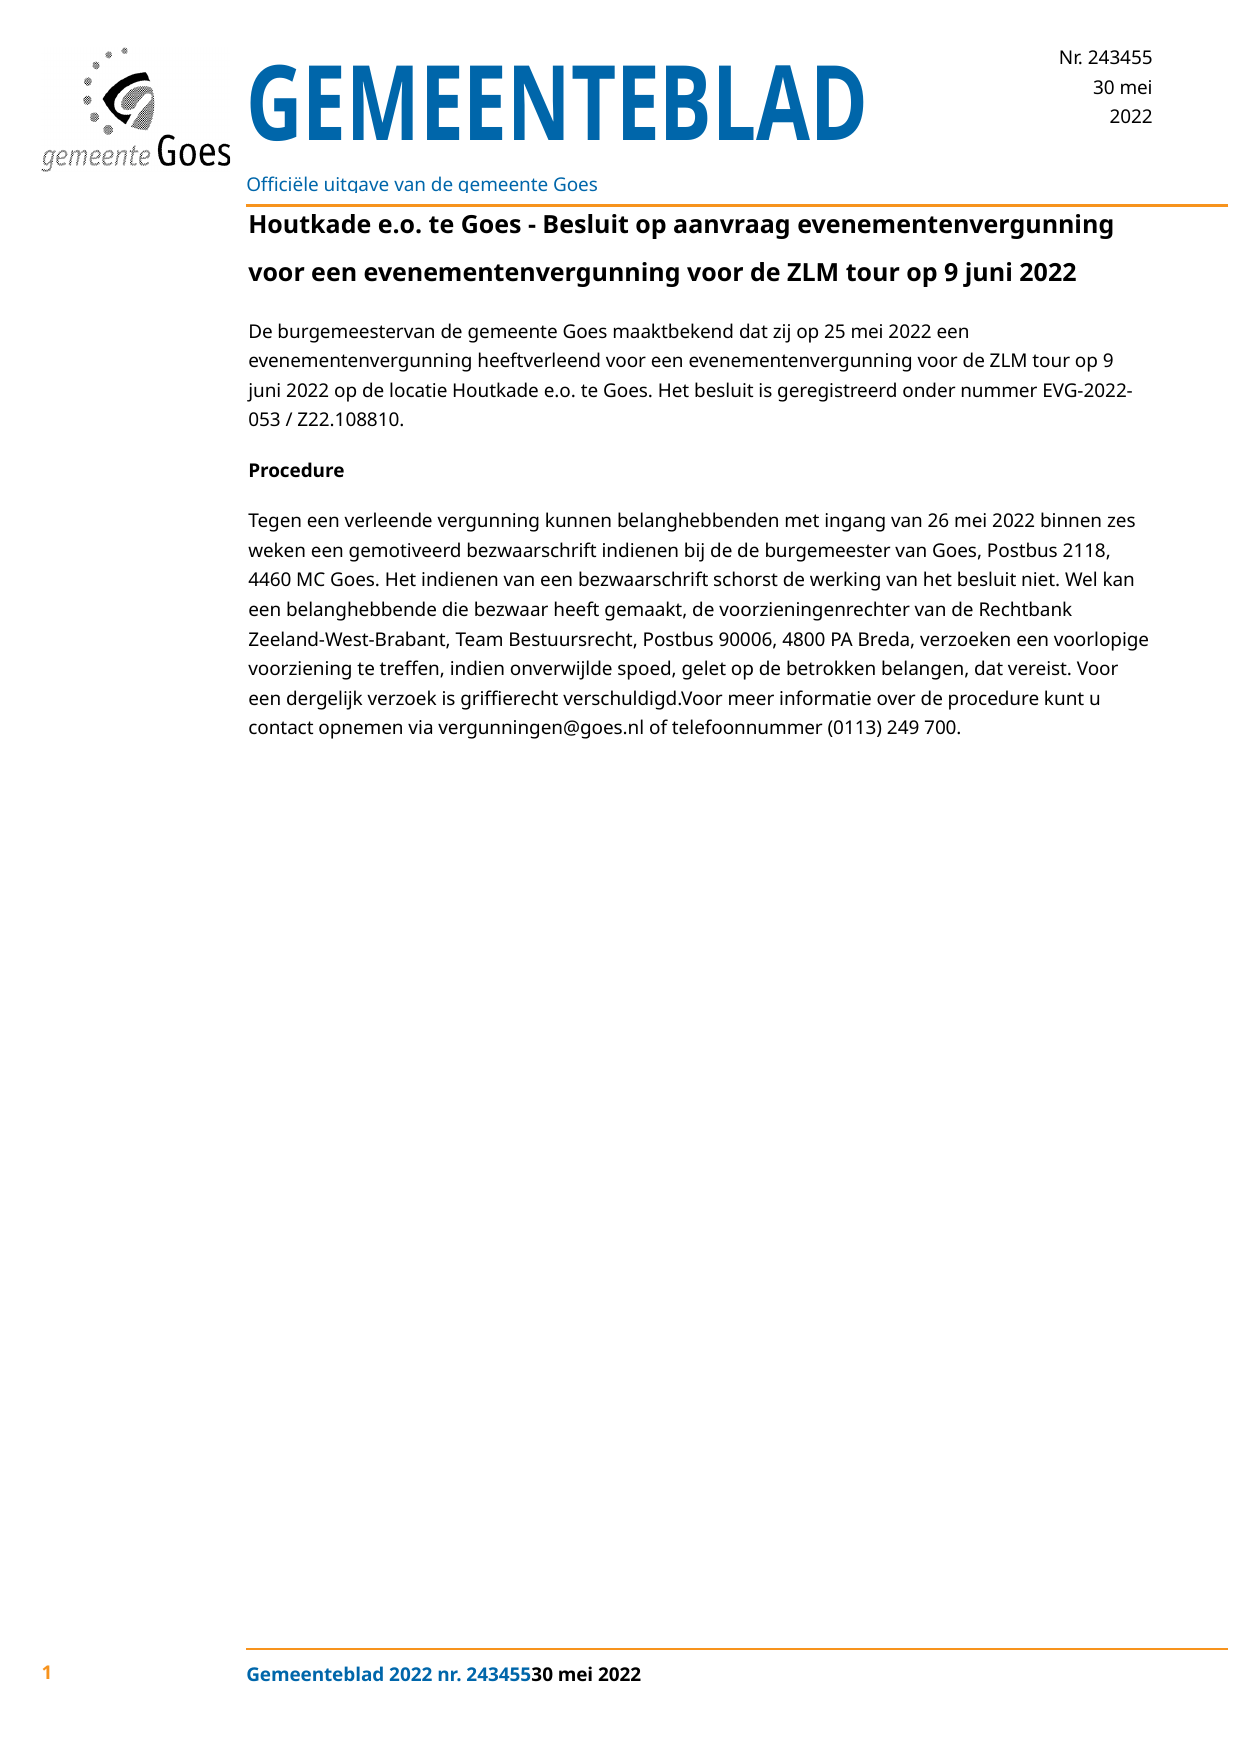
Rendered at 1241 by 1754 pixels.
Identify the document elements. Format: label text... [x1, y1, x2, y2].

text Procedure [248, 457, 1152, 483]
picture [41, 47, 231, 172]
text De burgemeestervan de gemeente Goes maaktbekend dat zij op 25 mei 2022 een evenementenvergunning heeftverleend voor een evenementenvergunning voor de ZLM tour op 9 juni 2022 op de locatie Houtkade e.o. te Goes. Het besluit is geregistreerd onder nummer EVG-2022-053 / Z22.108810. [248, 318, 1152, 432]
text Houtkade e.o. te Goes - Besluit op aanvraag evenementenvergunning voor een evenementenvergunning voor de ZLM tour op 9 juni 2022 [248, 207, 1152, 288]
text Tegen een verleende vergunning kunnen belanghebbenden met ingang van 26 mei 2022 binnen zes weken een gemotiveerd bezwaarschrift indienen bij de de burgemeester van Goes, Postbus 2118, 4460 MC Goes. Het indienen van een bezwaarschrift schorst de werking van het besluit niet. Wel kan een belanghebbende die bezwaar heeft gemaakt, de voorzieningenrechter van de Rechtbank Zeeland-West-Brabant, Team Bestuursrecht, Postbus 90006, 4800 PA Breda, verzoeken een voorlopige voorziening te treffen, indien onverwijlde spoed, gelet op de betrokken belangen, dat vereist. Voor een dergelijk verzoek is griffierecht verschuldigd.Voor meer informatie over de procedure kunt u contact opnemen via vergunningen@goes.nl of telefoonnummer (0113) 249 700. [248, 507, 1152, 740]
